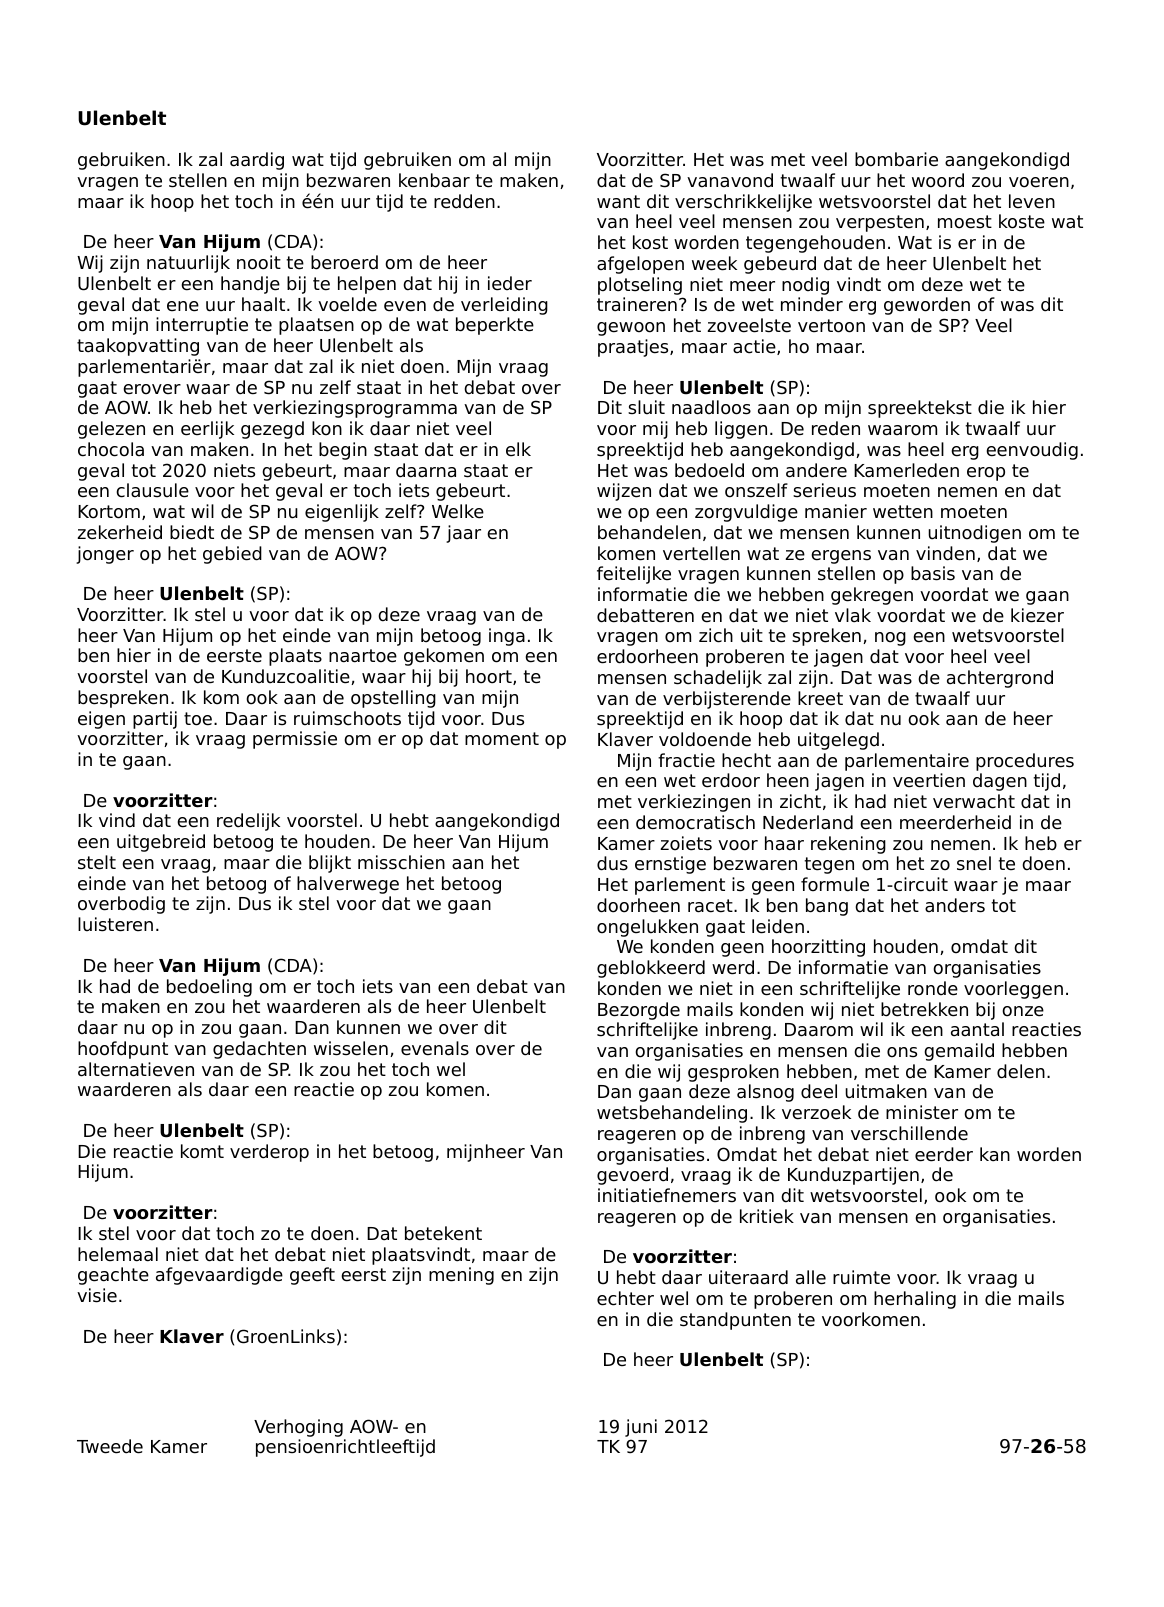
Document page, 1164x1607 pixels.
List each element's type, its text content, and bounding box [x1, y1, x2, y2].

text Ik had de bedoeling om er toch iets van een debat van te maken en zou het waarderen als de heer Ulenbelt daar nu op in zou gaan. Dan kunnen we over dit hoofdpunt van gedachten wisselen, evenals over de alternatieven van de SP. Ik zou het toch wel waarderen als daar een reactie op zou komen. [77, 976, 567, 1101]
text Ik vind dat een redelijk voorstel. U hebt aangekondigd een uitgebreid betoog te houden. De heer Van Hijum stelt een vraag, maar die blijkt misschien aan het einde van het betoog of halverwege het betoog overbodig te zijn. Dus ik stel voor dat we gaan luisteren. [77, 811, 567, 936]
text De voorzitter: [596, 1247, 1087, 1268]
text De heer Klaver (GroenLinks): [77, 1327, 567, 1347]
text De voorzitter: [77, 791, 567, 811]
text De voorzitter: [77, 1203, 567, 1224]
text Mijn fractie hecht aan de parlementaire procedures en een wet erdoor heen jagen in veertien dagen tijd, met verkiezingen in zicht, ik had niet verwacht dat in een democratisch Nederland een meerderheid in de Kamer zoiets voor haar rekening zou nemen. Ik heb er dus ernstige bezwaren tegen om het zo snel te doen. Het parlement is geen formule 1-circuit waar je maar doorheen racet. Ik ben bang dat het anders tot ongelukken gaat leiden. [596, 751, 1087, 937]
text De heer Ulenbelt (SP): [77, 1121, 567, 1142]
text Die reactie komt verderop in het betoog, mijnheer Van Hijum. [77, 1142, 567, 1183]
text De heer Van Hijum (CDA): [77, 956, 567, 976]
text Voorzitter. Het was met veel bombarie aangekondigd dat de SP vanavond twaalf uur het woord zou voeren, want dit verschrikkelijke wetsvoorstel dat het leven van heel veel mensen zou verpesten, moest koste wat het kost worden tegengehouden. Wat is er in de afgelopen week gebeurd dat de heer Ulenbelt het plotseling niet meer nodig vindt om deze wet te traineren? Is de wet minder erg geworden of was dit gewoon het zoveelste vertoon van de SP? Veel praatjes, maar actie, ho maar. [596, 150, 1087, 357]
text Voorzitter. Ik stel u voor dat ik op deze vraag van de heer Van Hijum op het einde van mijn betoog inga. Ik ben hier in de eerste plaats naartoe gekomen om een voorstel van de Kunduzcoalitie, waar hij bij hoort, te bespreken. Ik kom ook aan de opstelling van mijn eigen partij toe. Daar is ruimschoots tijd voor. Dus voorzitter, ik vraag permissie om er op dat moment op in te gaan. [77, 605, 567, 771]
text De heer Ulenbelt (SP): [596, 377, 1087, 398]
text De heer Ulenbelt (SP): [596, 1350, 1087, 1371]
text gebruiken. Ik zal aardig wat tijd gebruiken om al mijn vragen te stellen en mijn bezwaren kenbaar te maken, maar ik hoop het toch in één uur tijd te redden. [77, 150, 567, 212]
text U hebt daar uiteraard alle ruimte voor. Ik vraag u echter wel om te proberen om herhaling in die mails en in die standpunten te voorkomen. [596, 1268, 1087, 1330]
text We konden geen hoorzitting houden, omdat dit geblokkeerd werd. De informatie van organisaties konden we niet in een schriftelijke ronde voorleggen. Bezorgde mails konden wij niet betrekken bij onze schriftelijke inbreng. Daarom wil ik een aantal reacties van organisaties en mensen die ons gemaild hebben en die wij gesproken hebben, met de Kamer delen. Dan gaan deze alsnog deel uitmaken van de wetsbehandeling. Ik verzoek de minister om te reageren op de inbreng van verschillende organisaties. Omdat het debat niet eerder kan worden gevoerd, vraag ik de Kunduzpartijen, de initiatiefnemers van dit wetsvoorstel, ook om te reageren op de kritiek van mensen en organisaties. [596, 937, 1087, 1227]
text Wij zijn natuurlijk nooit te beroerd om de heer Ulenbelt er een handje bij te helpen dat hij in ieder geval dat ene uur haalt. Ik voelde even de verleiding om mijn interruptie te plaatsen op de wat beperkte taakopvatting van de heer Ulenbelt als parlementariër, maar dat zal ik niet doen. Mijn vraag gaat erover waar de SP nu zelf staat in het debat over de AOW. Ik heb het verkiezingsprogramma van de SP gelezen en eerlijk gezegd kon ik daar niet veel chocola van maken. In het begin staat dat er in elk geval tot 2020 niets gebeurt, maar daarna staat er een clausule voor het geval er toch iets gebeurt. Kortom, wat wil de SP nu eigenlijk zelf? Welke zekerheid biedt de SP de mensen van 57 jaar en jonger op het gebied van de AOW? [77, 253, 567, 564]
text Ik stel voor dat toch zo te doen. Dat betekent helemaal niet dat het debat niet plaatsvindt, maar de geachte afgevaardigde geeft eerst zijn mening en zijn visie. [77, 1224, 567, 1307]
text De heer Van Hijum (CDA): [77, 232, 567, 253]
text De heer Ulenbelt (SP): [77, 584, 567, 605]
text Dit sluit naadloos aan op mijn spreektekst die ik hier voor mij heb liggen. De reden waarom ik twaalf uur spreektijd heb aangekondigd, was heel erg eenvoudig. Het was bedoeld om andere Kamerleden erop te wijzen dat we onszelf serieus moeten nemen en dat we op een zorgvuldige manier wetten moeten behandelen, dat we mensen kunnen uitnodigen om te komen vertellen wat ze ergens van vinden, dat we feitelijke vragen kunnen stellen op basis van de informatie die we hebben gekregen voordat we gaan debatteren en dat we niet vlak voordat we de kiezer vragen om zich uit te spreken, nog een wetsvoorstel erdoorheen proberen te jagen dat voor heel veel mensen schadelijk zal zijn. Dat was de achtergrond van de verbijsterende kreet van de twaalf uur spreektijd en ik hoop dat ik dat nu ook aan de heer Klaver voldoende heb uitgelegd. [596, 398, 1087, 751]
